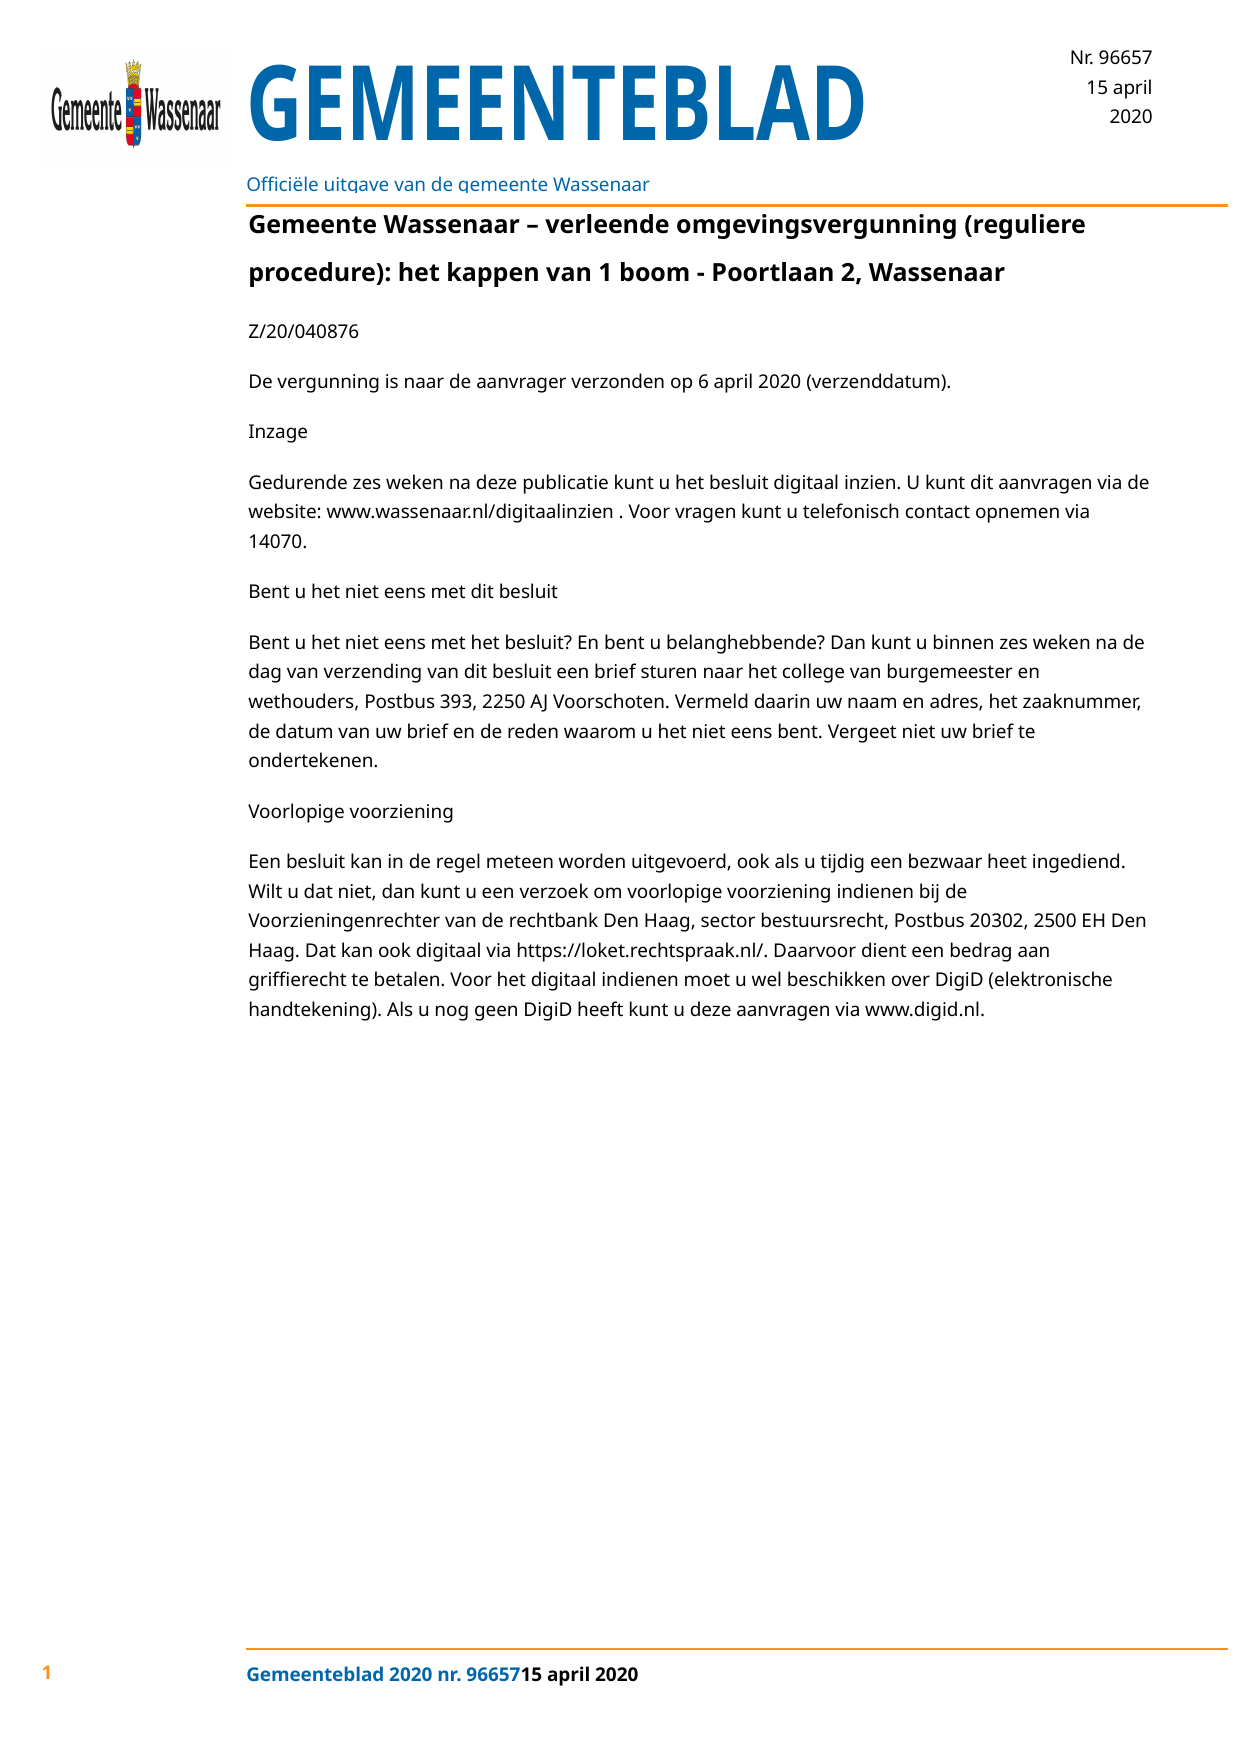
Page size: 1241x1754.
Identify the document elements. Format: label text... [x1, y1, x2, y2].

text Een besluit kan in de regel meteen worden uitgevoerd, ook als u tijdig een bezwaar heet ingediend. Wilt u dat niet, dan kunt u een verzoek om voorlopige voorziening indienen bij de Voorzieningenrechter van de rechtbank Den Haag, sector bestuursrecht, Postbus 20302, 2500 EH Den Haag. Dat kan ook digitaal via https://loket.rechtspraak.nl/. Daarvoor dient een bedrag aan griffierecht te betalen. Voor het digitaal indienen moet u wel beschikken over DigiD (elektronische handtekening). Als u nog geen DigiD heeft kunt u deze aanvragen via www.digid.nl. [248, 848, 1152, 1022]
text Bent u het niet eens met het besluit? En bent u belanghebbende? Dan kunt u binnen zes weken na de dag van verzending van dit besluit een brief sturen naar het college van burgemeester en wethouders, Postbus 393, 2250 AJ Voorschoten. Vermeld daarin uw naam en adres, het zaaknummer, de datum van uw brief en de reden waarom u het niet eens bent. Vergeet niet uw brief te ondertekenen. [248, 629, 1152, 773]
text Z/20/040876 [248, 318, 1152, 344]
text Gemeente Wassenaar – verleende omgevingsvergunning (reguliere procedure): het kappen van 1 boom - Poortlaan 2, Wassenaar [248, 207, 1152, 288]
picture [41, 47, 231, 172]
text De vergunning is naar de aanvrager verzonden op 6 april 2020 (verzenddatum). [248, 368, 1152, 394]
text Bent u het niet eens met dit besluit [248, 579, 1152, 604]
text Voorlopige voorziening [248, 798, 1152, 824]
text Inzage [248, 419, 1152, 444]
text Gedurende zes weken na deze publicatie kunt u het besluit digitaal inzien. U kunt dit aanvragen via de website: www.wassenaar.nl/digitaalinzien . Voor vragen kunt u telefonisch contact opnemen via 14070. [248, 469, 1152, 554]
